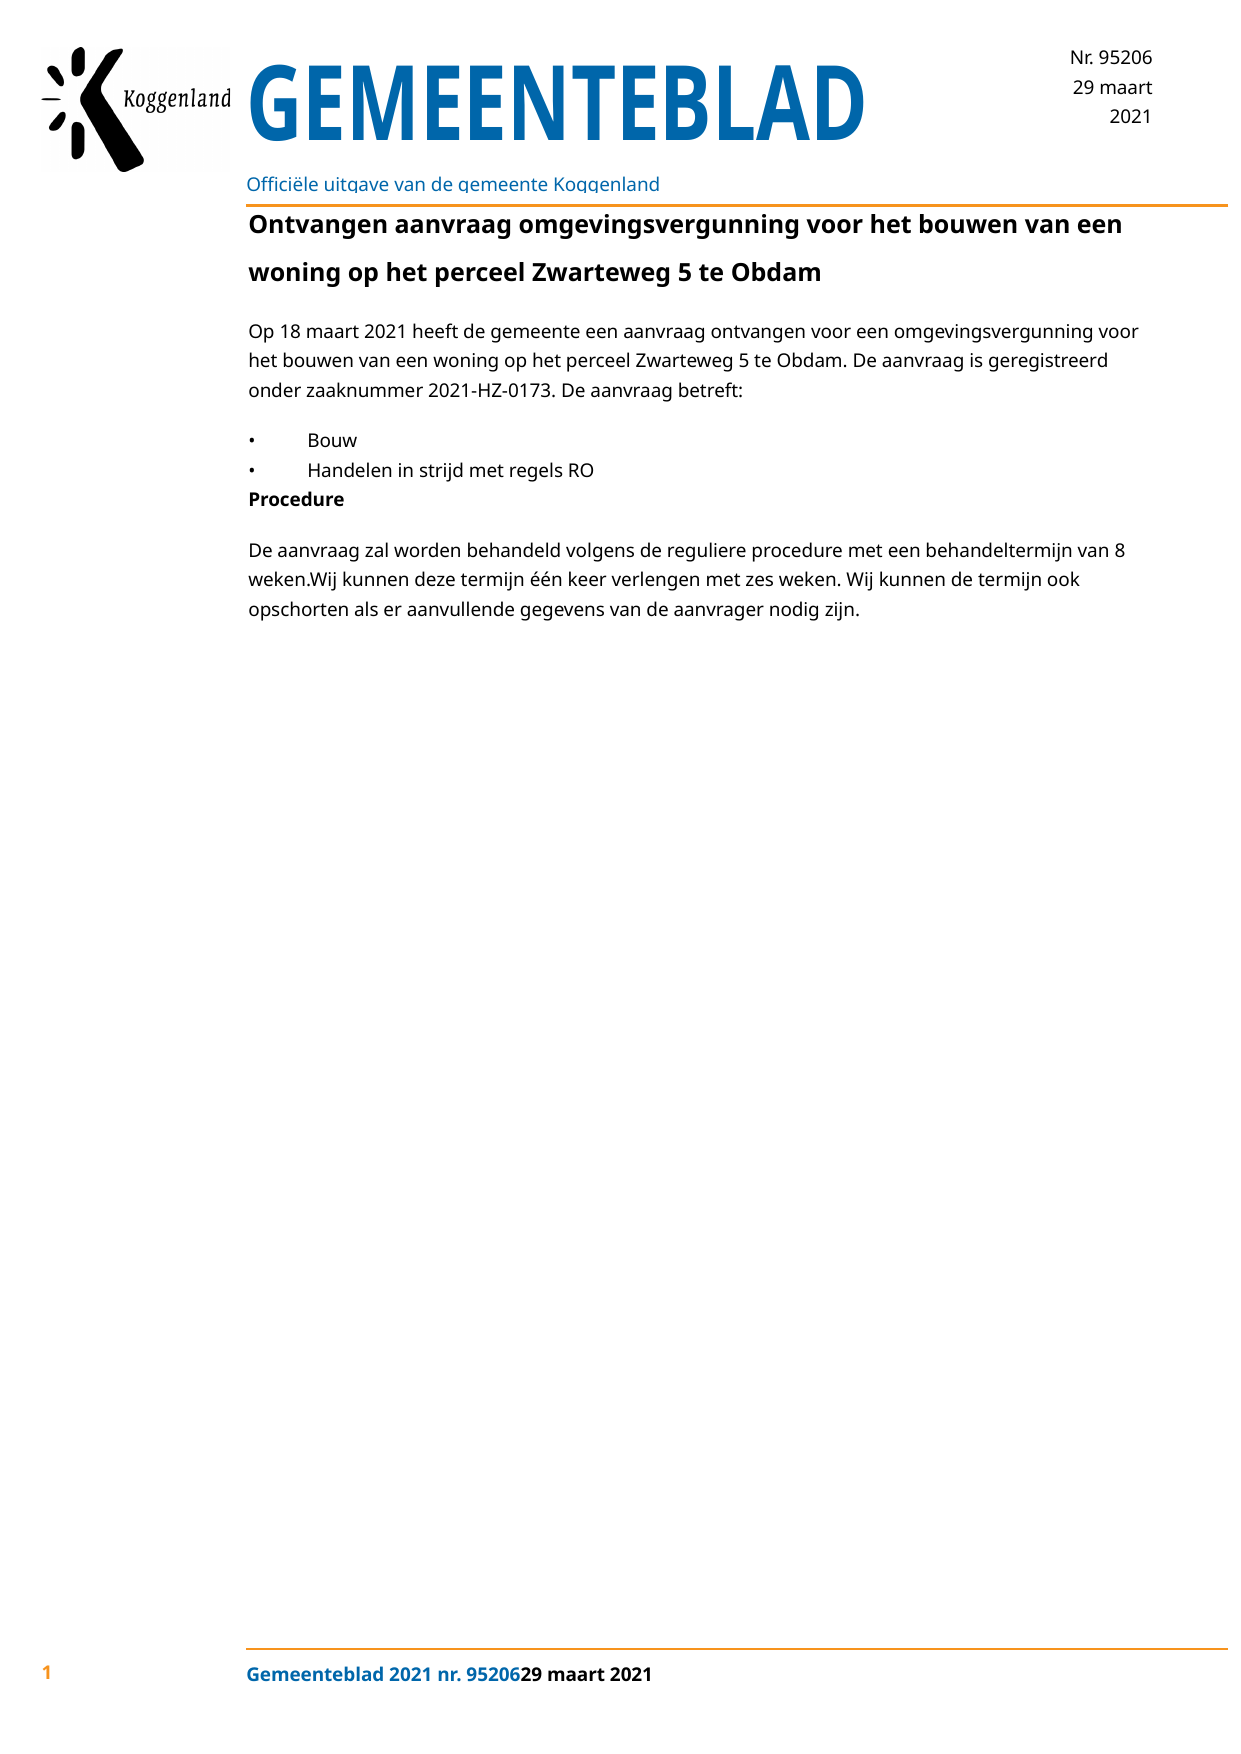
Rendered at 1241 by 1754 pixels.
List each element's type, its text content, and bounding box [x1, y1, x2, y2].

list Handelen in strijd met regels RO [248, 457, 1152, 483]
picture [41, 47, 231, 172]
text Op 18 maart 2021 heeft de gemeente een aanvraag ontvangen voor een omgevingsvergunning voor het bouwen van een woning op het perceel Zwarteweg 5 te Obdam. De aanvraag is geregistreerd onder zaaknummer 2021-HZ-0173. De aanvraag betreft: [248, 318, 1152, 403]
text Procedure [248, 487, 1152, 512]
text Ontvangen aanvraag omgevingsvergunning voor het bouwen van een woning op het perceel Zwarteweg 5 te Obdam [248, 207, 1152, 288]
list Bouw [248, 427, 1152, 453]
text De aanvraag zal worden behandeld volgens de reguliere procedure met een behandeltermijn van 8 weken.Wij kunnen deze termijn één keer verlengen met zes weken. Wij kunnen de termijn ook opschorten als er aanvullende gegevens van de aanvrager nodig zijn. [248, 537, 1152, 622]
